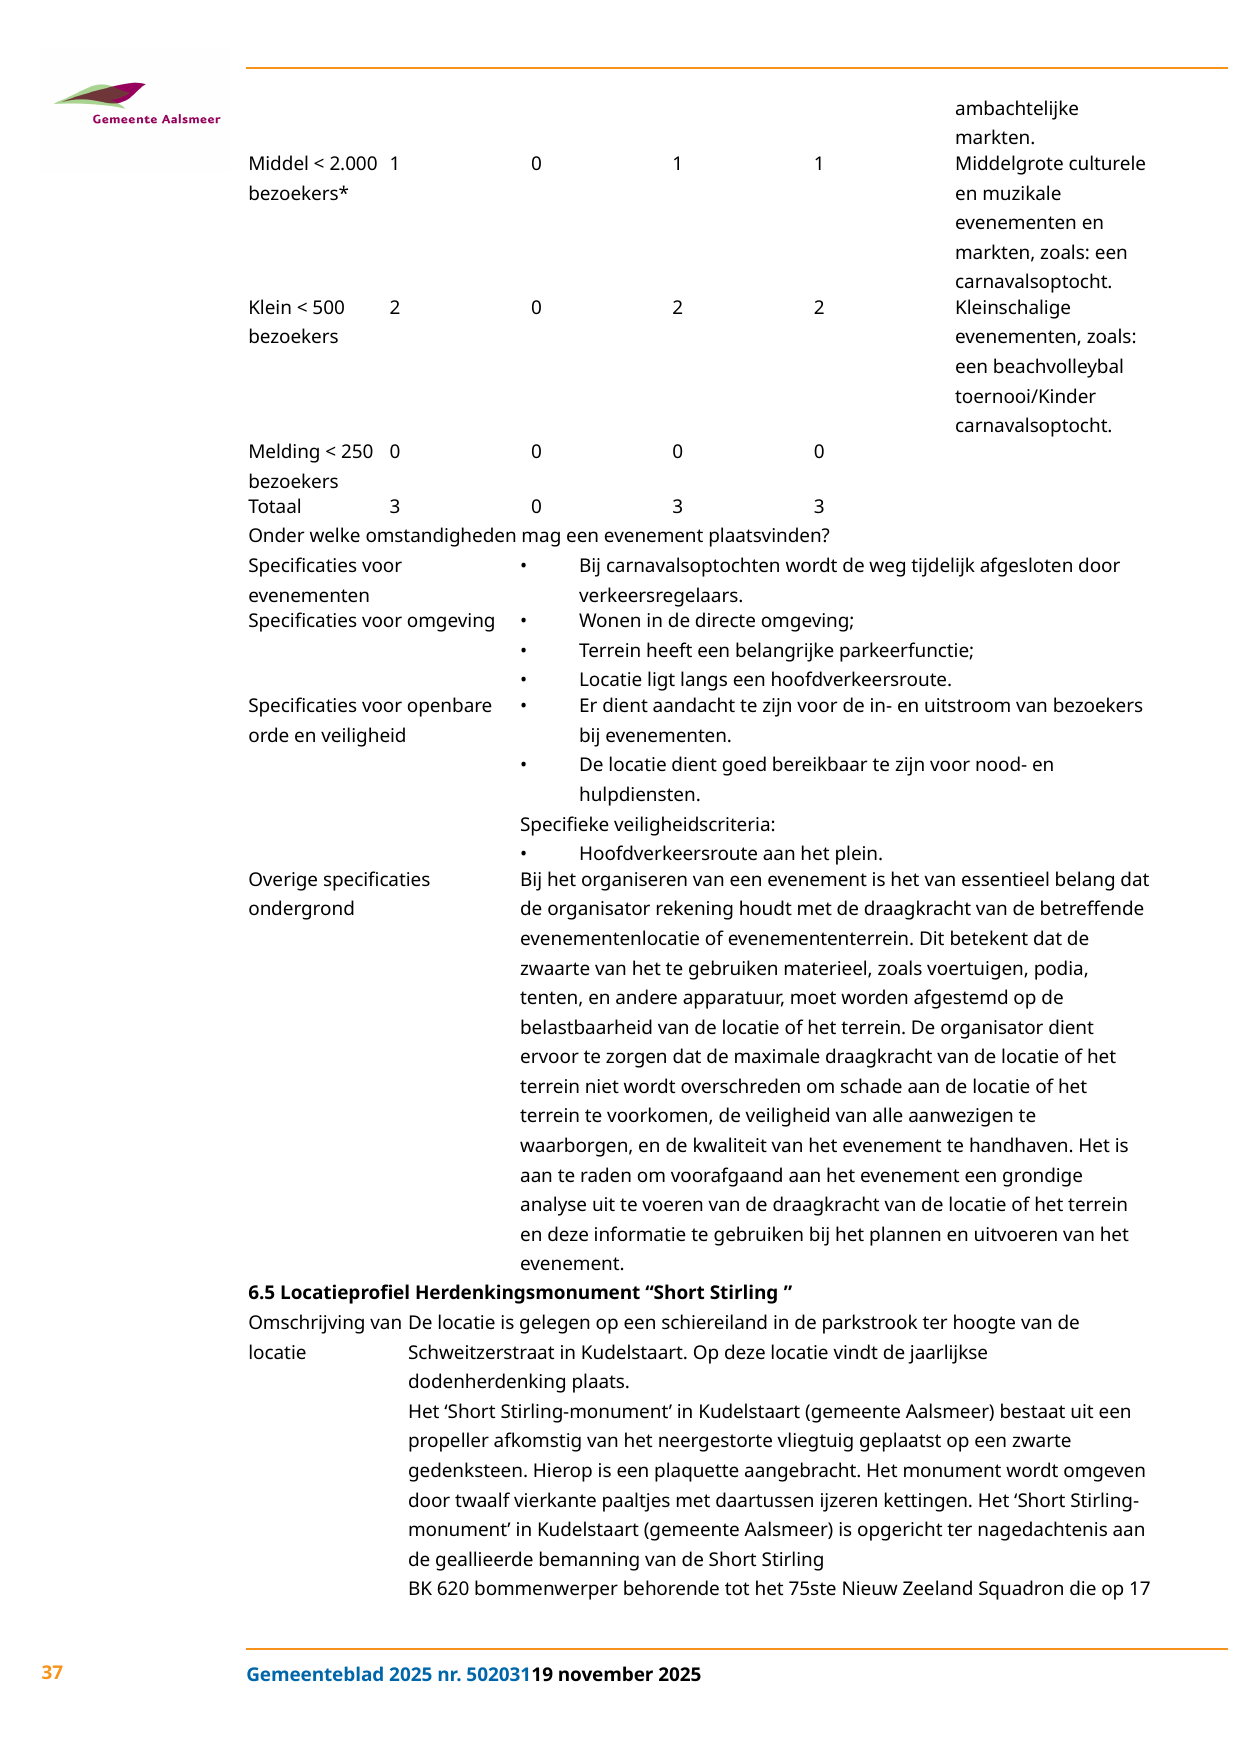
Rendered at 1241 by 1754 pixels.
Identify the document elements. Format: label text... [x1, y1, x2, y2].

table_cell Kleinschalige evenementen, zoals: een beachvolleybal toernooi/Kinder carnavalsoptocht. [955, 294, 1152, 438]
table_cell ambachtelijke markten. [955, 95, 1152, 150]
table_cell [248, 95, 389, 150]
table_cell 2 [389, 294, 531, 438]
table_cell Specificaties voor omgeving [248, 608, 520, 692]
table_cell 0 [531, 494, 672, 519]
table_cell 0 [814, 438, 955, 493]
table_cell 3 [814, 494, 955, 519]
table_cell 0 [531, 150, 672, 294]
table_cell [955, 438, 1152, 493]
table_cell Er dient aandacht te zijn voor de in- en uitstroom van bezoekers bij evenementen. De locatie dient goed bereikbaar te zijn voor nood- en hulpdiensten. Specifieke veiligheidscriteria: Hoofdverkeersroute aan het plein. [520, 693, 1152, 866]
table_cell [955, 494, 1152, 519]
table_cell [531, 95, 672, 150]
table_cell Totaal [248, 494, 389, 519]
table_cell 1 [672, 150, 813, 294]
table_cell [814, 95, 955, 150]
table_header De locatie is gelegen op een schiereiland in de parkstrook ter hoogte van de Schweitzerstraat in Kudelstaart. Op deze locatie vindt de jaarlijkse dodenherdenking plaats. Het ‘Short Stirling-monument’ in Kudelstaart (gemeente Aalsmeer) bestaat uit een propeller afkomstig van het neergestorte vliegtuig geplaatst op een zwarte gedenksteen. Hierop is een plaquette aangebracht. Het monument wordt omgeven door twaalf vierkante paaltjes met daartussen ijzeren kettingen. Het ‘Short Stirling-monument’ in Kudelstaart (gemeente Aalsmeer) is opgericht ter nagedachtenis aan de geallieerde bemanning van de Short Stirling BK 620 bommenwerper behorende tot het 75ste Nieuw Zeeland Squadron die op 17 [408, 1309, 1152, 1601]
picture [41, 47, 231, 172]
table_cell Klein < 500 bezoekers [248, 294, 389, 438]
table_cell Bij het organiseren van een evenement is het van essentieel belang dat de organisator rekening houdt met de draagkracht van de betreffende evenementenlocatie of evenemententerrein. Dit betekent dat de zwaarte van het te gebruiken materieel, zoals voertuigen, podia, tenten, en andere apparatuur, moet worden afgestemd op de belastbaarheid van de locatie of het terrein. De organisator dient ervoor te zorgen dat de maximale draagkracht van de locatie of het terrein niet wordt overschreden om schade aan de locatie of het terrein te voorkomen, de veiligheid van alle aanwezigen te waarborgen, en de kwaliteit van het evenement te handhaven. Het is aan te raden om voorafgaand aan het evenement een grondige analyse uit te voeren van de draagkracht van de locatie of het terrein en deze informatie te gebruiken bij het plannen en uitvoeren van het evenement. [520, 866, 1152, 1276]
table_cell [672, 95, 813, 150]
table_cell Middel < 2.000 bezoekers* [248, 150, 389, 294]
table_header Specificaties voor evenementen [248, 552, 520, 607]
table_cell 0 [672, 438, 813, 493]
table_cell 2 [672, 294, 813, 438]
table_cell Middelgrote culturele en muzikale evenementen en markten, zoals: een carnavalsoptocht. [955, 150, 1152, 294]
table_header Omschrijving van locatie [248, 1309, 408, 1601]
text Onder welke omstandigheden mag een evenement plaatsvinden? [248, 522, 1152, 548]
table_cell 0 [531, 438, 672, 493]
table_cell 2 [814, 294, 955, 438]
table_cell Overige specificaties ondergrond [248, 866, 520, 1276]
table_cell Wonen in de directe omgeving; Terrein heeft een belangrijke parkeerfunctie; Locatie ligt langs een hoofdverkeersroute. [520, 608, 1152, 692]
table_cell Melding < 250 bezoekers [248, 438, 389, 493]
table_cell [389, 95, 531, 150]
table_cell Specificaties voor openbare orde en veiligheid [248, 693, 520, 866]
table_cell 1 [814, 150, 955, 294]
table_cell 3 [389, 494, 531, 519]
table_cell 3 [672, 494, 813, 519]
table_cell 1 [389, 150, 531, 294]
table_cell 0 [389, 438, 531, 493]
table_cell 0 [531, 294, 672, 438]
table_header Bij carnavalsoptochten wordt de weg tijdelijk afgesloten door verkeersregelaars. [520, 552, 1152, 607]
text 6.5 Locatieprofiel Herdenkingsmonument “Short Stirling ” [248, 1279, 1152, 1305]
